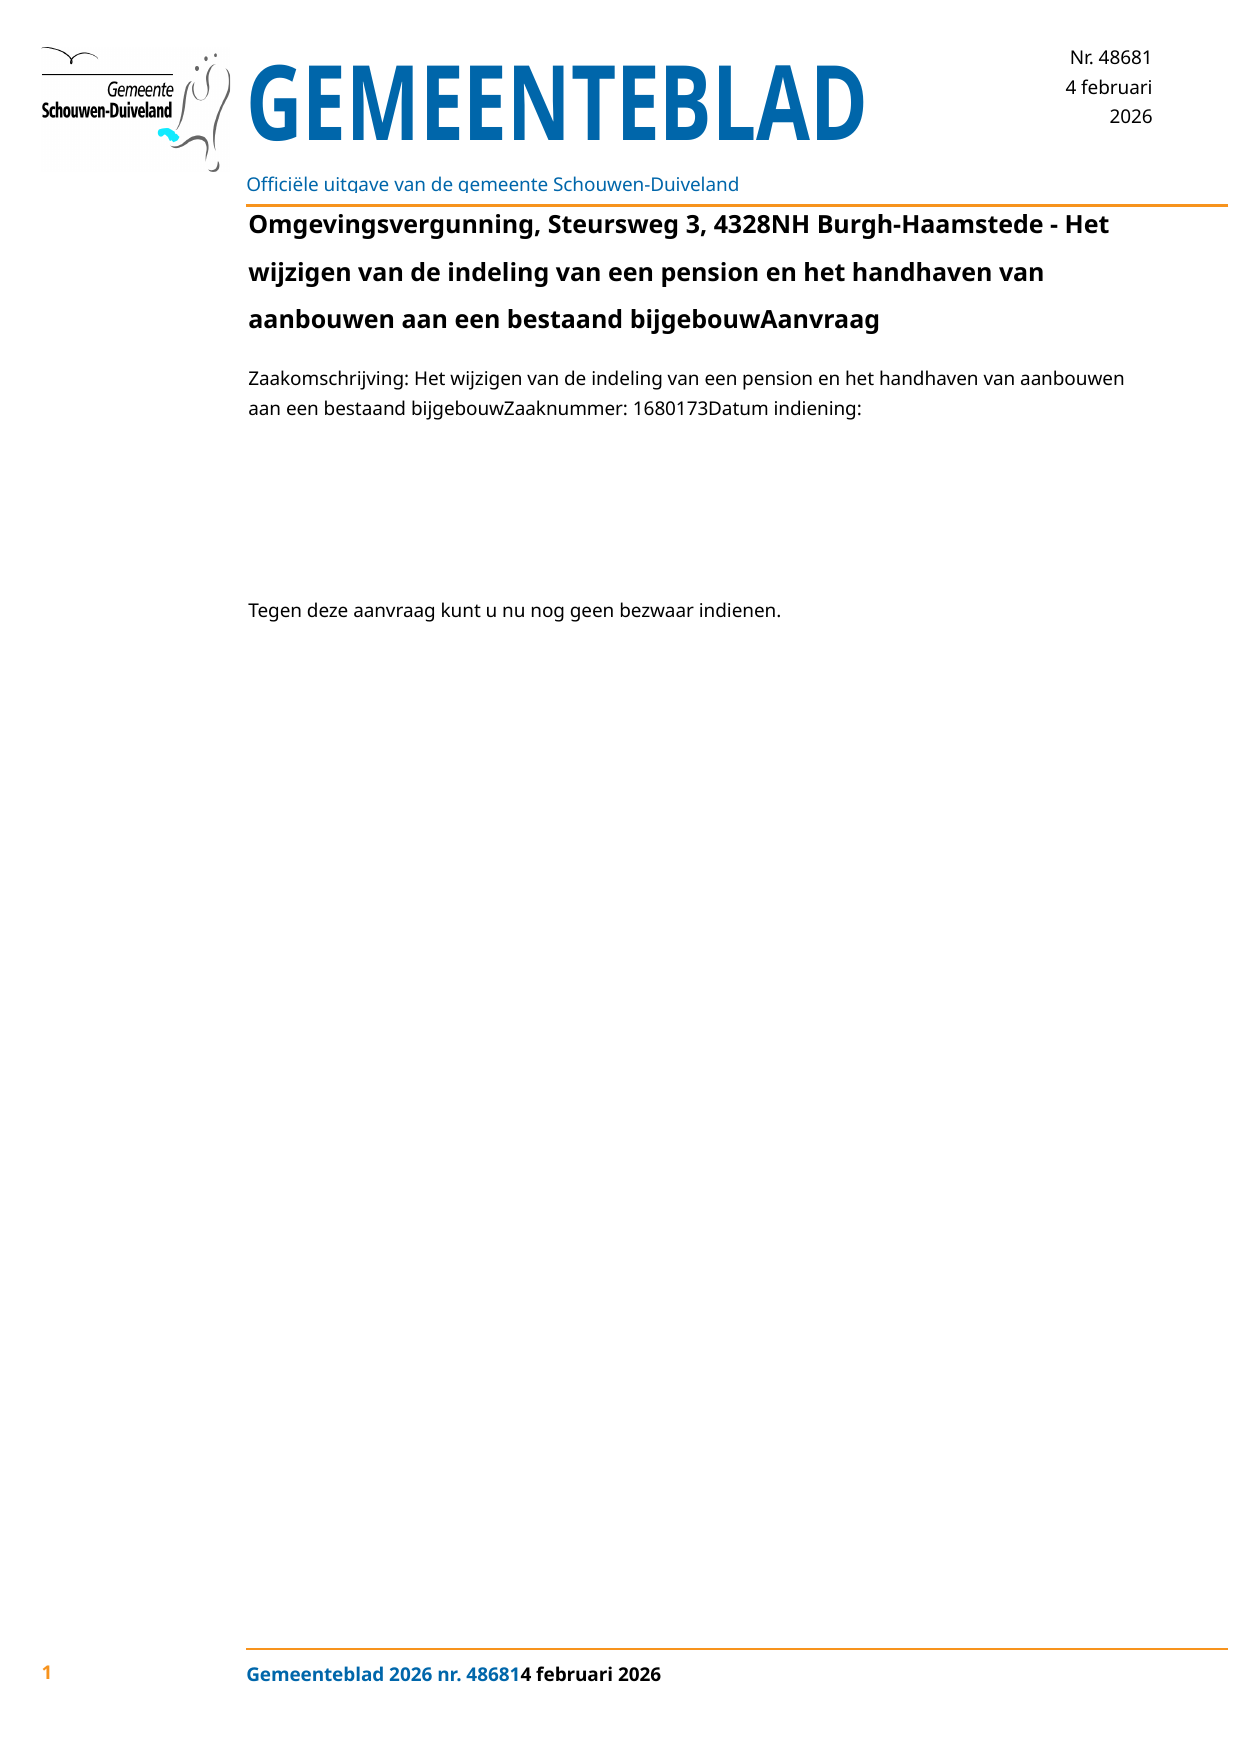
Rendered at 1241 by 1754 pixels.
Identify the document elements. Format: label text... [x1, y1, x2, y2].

text Omgevingsvergunning, Steursweg 3, 4328NH Burgh-Haamstede - Het wijzigen van de indeling van een pension en het handhaven van aanbouwen aan een bestaand bijgebouwAanvraag [248, 207, 1152, 336]
picture [41, 47, 231, 172]
text Tegen deze aanvraag kunt u nu nog geen bezwaar indienen. [248, 597, 1152, 622]
text Zaakomschrijving: Het wijzigen van de indeling van een pension en het handhaven van aanbouwen aan een bestaand bijgebouwZaaknummer: 1680173Datum indiening: [248, 366, 1152, 421]
